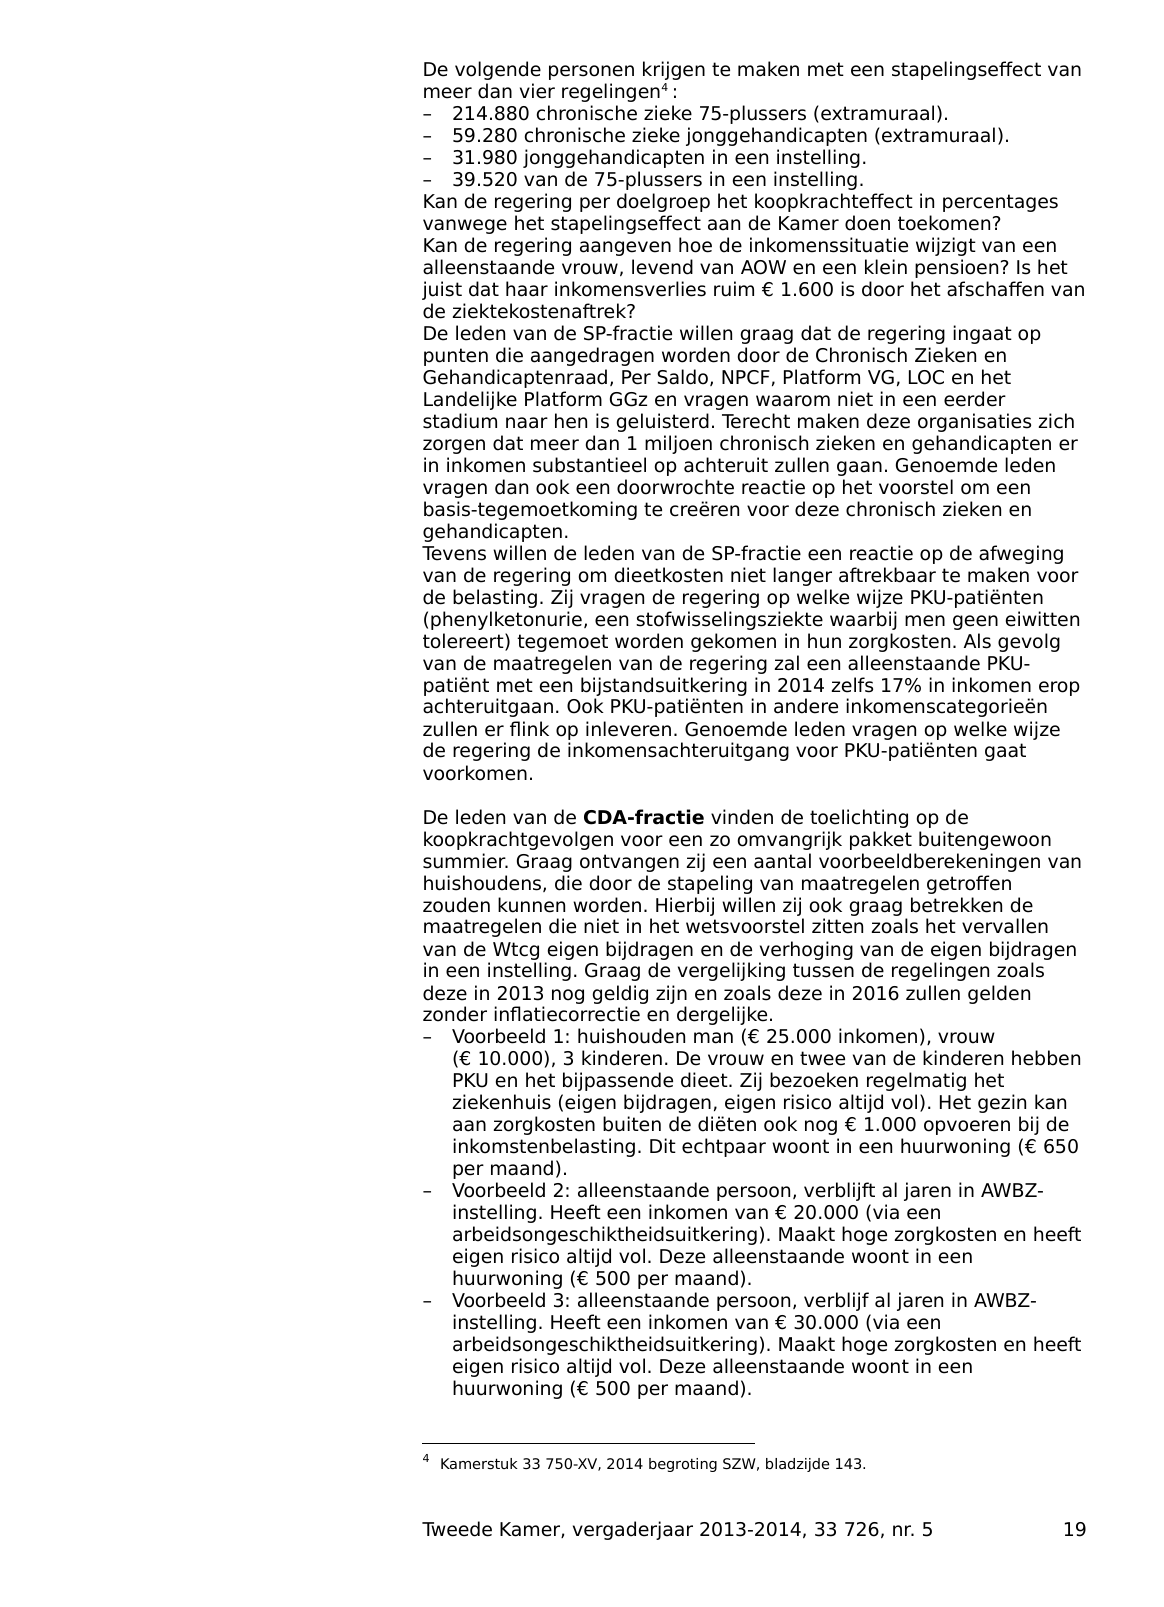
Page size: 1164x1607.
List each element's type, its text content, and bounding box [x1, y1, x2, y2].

text De leden van de CDA-fractie vinden de toelichting op de koopkrachtgevolgen voor een zo omvangrijk pakket buitengewoon summier. Graag ontvangen zij een aantal voorbeeldberekeningen van huishoudens, die door de stapeling van maatregelen getroffen zouden kunnen worden. Hierbij willen zij ook graag betrekken de maatregelen die niet in het wetsvoorstel zitten zoals het vervallen van de Wtcg eigen bijdragen en de verhoging van de eigen bijdragen in een instelling. Graag de vergelijking tussen de regelingen zoals deze in 2013 nog geldig zijn en zoals deze in 2016 zullen gelden zonder inflatiecorrectie en dergelijke. [422, 807, 1087, 1026]
text Kan de regering per doelgroep het koopkrachteffect in percentages vanwege het stapelingseffect aan de Kamer doen toekomen? [422, 191, 1087, 235]
text Kan de regering aangeven hoe de inkomenssituatie wijzigt van een alleenstaande vrouw, levend van AOW en een klein pensioen? Is het juist dat haar inkomensverlies ruim € 1.600 is door het afschaffen van de ziektekostenaftrek? [422, 235, 1087, 323]
text – 214.880 chronische zieke 75-plussers (extramuraal). [422, 103, 1087, 125]
text De volgende personen krijgen te maken met een stapelingseffect van meer dan vier regelingen: [422, 59, 1087, 103]
text – 59.280 chronische zieke jonggehandicapten (extramuraal). [422, 125, 1087, 147]
text – 39.520 van de 75-plussers in een instelling. [422, 169, 1087, 191]
text – Voorbeeld 1: huishouden man (€ 25.000 inkomen), vrouw (€ 10.000), 3 kinderen. De vrouw en twee van de kinderen hebben PKU en het bijpassende dieet. Zij bezoeken regelmatig het ziekenhuis (eigen bijdragen, eigen risico altijd vol). Het gezin kan aan zorgkosten buiten de diëten ook nog € 1.000 opvoeren bij de inkomstenbelasting. Dit echtpaar woont in een huurwoning (€ 650 per maand). [422, 1026, 1087, 1180]
text – Voorbeeld 2: alleenstaande persoon, verblijft al jaren in AWBZ-instelling. Heeft een inkomen van € 20.000 (via een arbeidsongeschiktheidsuitkering). Maakt hoge zorgkosten en heeft eigen risico altijd vol. Deze alleenstaande woont in een huurwoning (€ 500 per maand). [422, 1180, 1087, 1290]
text De leden van de SP-fractie willen graag dat de regering ingaat op punten die aangedragen worden door de Chronisch Zieken en Gehandicaptenraad, Per Saldo, NPCF, Platform VG, LOC en het Landelijke Platform GGz en vragen waarom niet in een eerder stadium naar hen is geluisterd. Terecht maken deze organisaties zich zorgen dat meer dan 1 miljoen chronisch zieken en gehandicapten er in inkomen substantieel op achteruit zullen gaan. Genoemde leden vragen dan ook een doorwrochte reactie op het voorstel om een basis-tegemoetkoming te creëren voor deze chronisch zieken en gehandicapten. [422, 323, 1087, 543]
text – Voorbeeld 3: alleenstaande persoon, verblijf al jaren in AWBZ-instelling. Heeft een inkomen van € 30.000 (via een arbeidsongeschiktheidsuitkering). Maakt hoge zorgkosten en heeft eigen risico altijd vol. Deze alleenstaande woont in een huurwoning (€ 500 per maand). [422, 1290, 1087, 1400]
text Kamerstuk 33 750-XV, 2014 begroting SZW, bladzijde 143. [422, 1452, 1087, 1474]
text – 31.980 jonggehandicapten in een instelling. [422, 147, 1087, 169]
text Tevens willen de leden van de SP-fractie een reactie op de afweging van de regering om dieetkosten niet langer aftrekbaar te maken voor de belasting. Zij vragen de regering op welke wijze PKU-patiënten (phenylketonurie, een stofwisselingsziekte waarbij men geen eiwitten tolereert) tegemoet worden gekomen in hun zorgkosten. Als gevolg van de maatregelen van de regering zal een alleenstaande PKU-patiënt met een bijstandsuitkering in 2014 zelfs 17% in inkomen erop achteruitgaan. Ook PKU-patiënten in andere inkomenscategorieën zullen er flink op inleveren. Genoemde leden vragen op welke wijze de regering de inkomensachteruitgang voor PKU-patiënten gaat voorkomen. [422, 543, 1087, 784]
